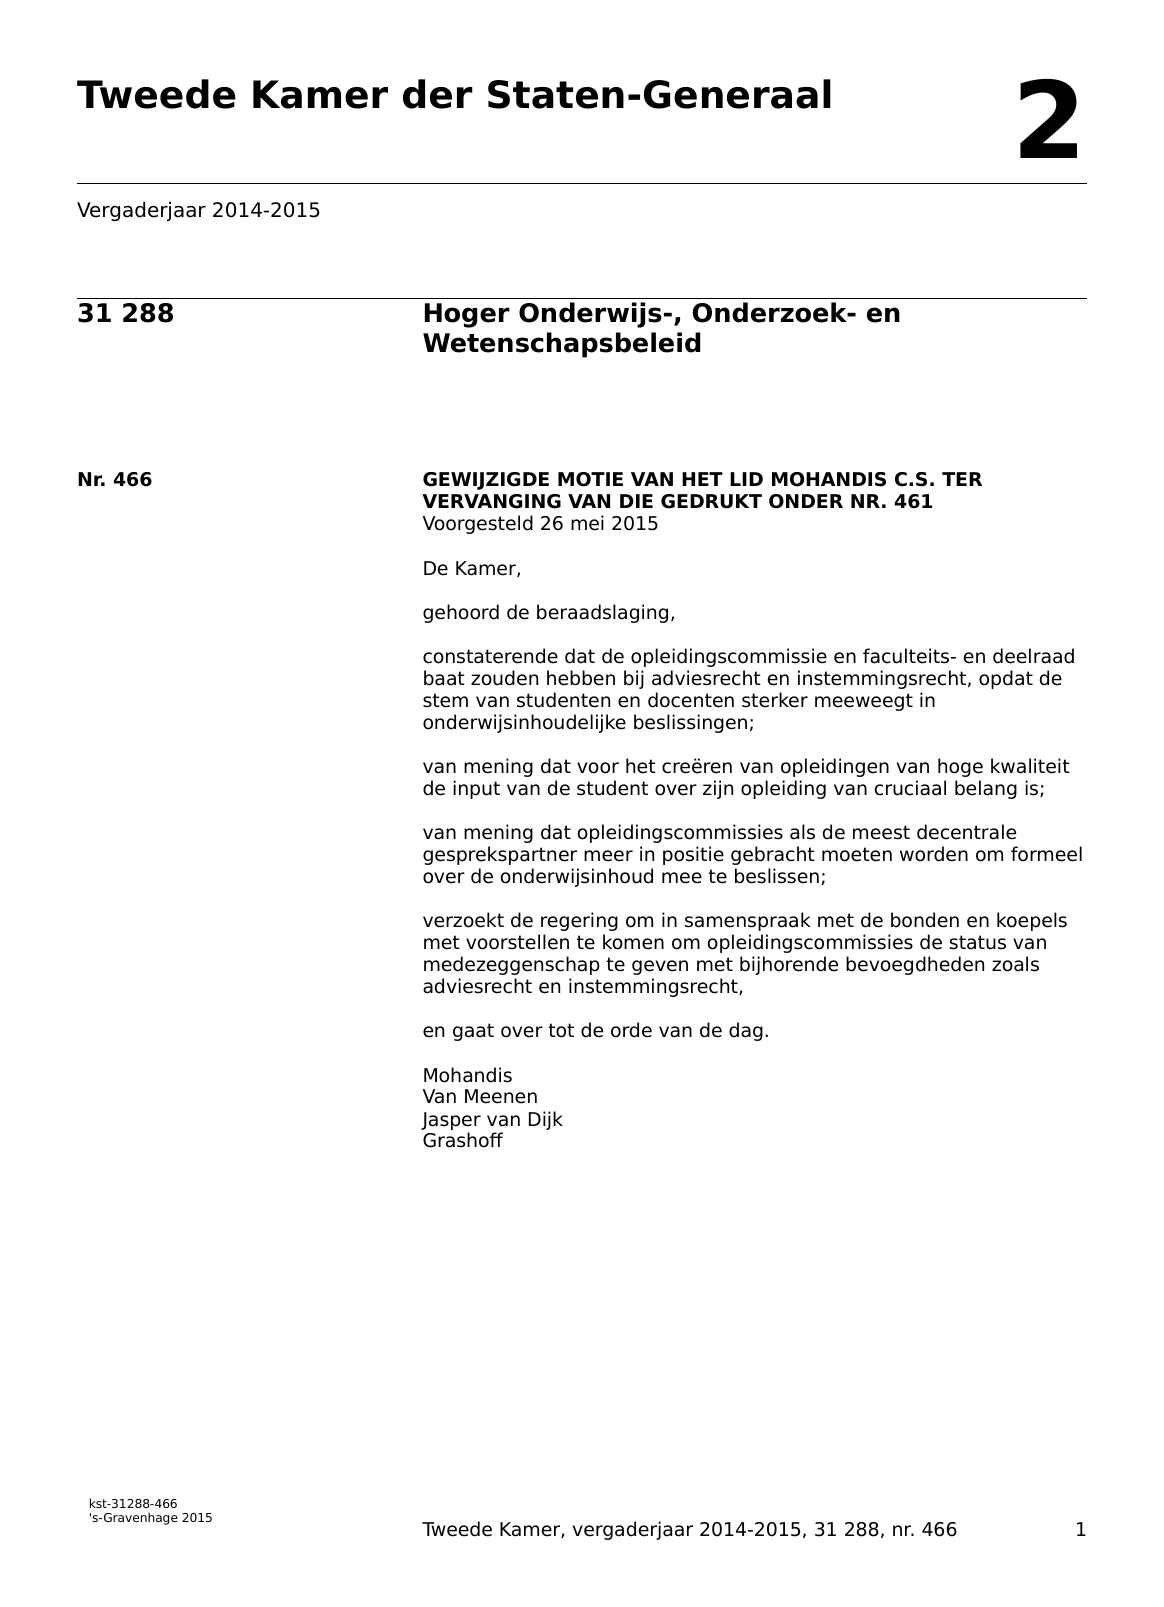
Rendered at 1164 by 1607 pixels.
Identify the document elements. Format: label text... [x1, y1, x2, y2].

text en gaat over tot de orde van de dag. [422, 1020, 1087, 1042]
text Jasper van Dijk [422, 1108, 1087, 1130]
text van mening dat opleidingscommissies als de meest decentrale gesprekspartner meer in positie gebracht moeten worden om formeel over de onderwijsinhoud mee te beslissen; [422, 822, 1087, 888]
text De Kamer, [422, 557, 1087, 579]
text Voorgesteld 26 mei 2015 [422, 513, 1087, 535]
table_header Tweede Kamer der Staten-Generaal [77, 59, 886, 183]
text kst-31288-466 [88, 1497, 323, 1511]
table_cell Vergaderjaar 2014-2015 [77, 184, 1087, 298]
text Mohandis [422, 1064, 1087, 1086]
text gehoord de beraadslaging, [422, 602, 1087, 624]
text Van Meenen [422, 1086, 1087, 1108]
text verzoekt de regering om in samenspraak met de bonden en koepels met voorstellen te komen om opleidingscommissies de status van medezeggenschap te geven met bijhorende bevoegdheden zoals adviesrecht en instemmingsrecht, [422, 910, 1087, 998]
text van mening dat voor het creëren van opleidingen van hoge kwaliteit de input van de student over zijn opleiding van cruciaal belang is; [422, 756, 1087, 800]
subtitle 31 288 Hoger Onderwijs-, Onderzoek- en Wetenschapsbeleid [77, 299, 1087, 358]
table_header 2 [886, 59, 1087, 183]
text Grashoff [422, 1130, 1087, 1152]
subtitle Nr. 466 GEWIJZIGDE MOTIE VAN HET LID MOHANDIS C.S. TER VERVANGING VAN DIE GEDRUKT ONDER NR. 461 [77, 469, 1087, 513]
text constaterende dat de opleidingscommissie en faculteits- en deelraad baat zouden hebben bij adviesrecht en instemmingsrecht, opdat de stem van studenten en docenten sterker meeweegt in onderwijsinhoudelijke beslissingen; [422, 646, 1087, 734]
text 's-Gravenhage 2015 [88, 1511, 323, 1525]
